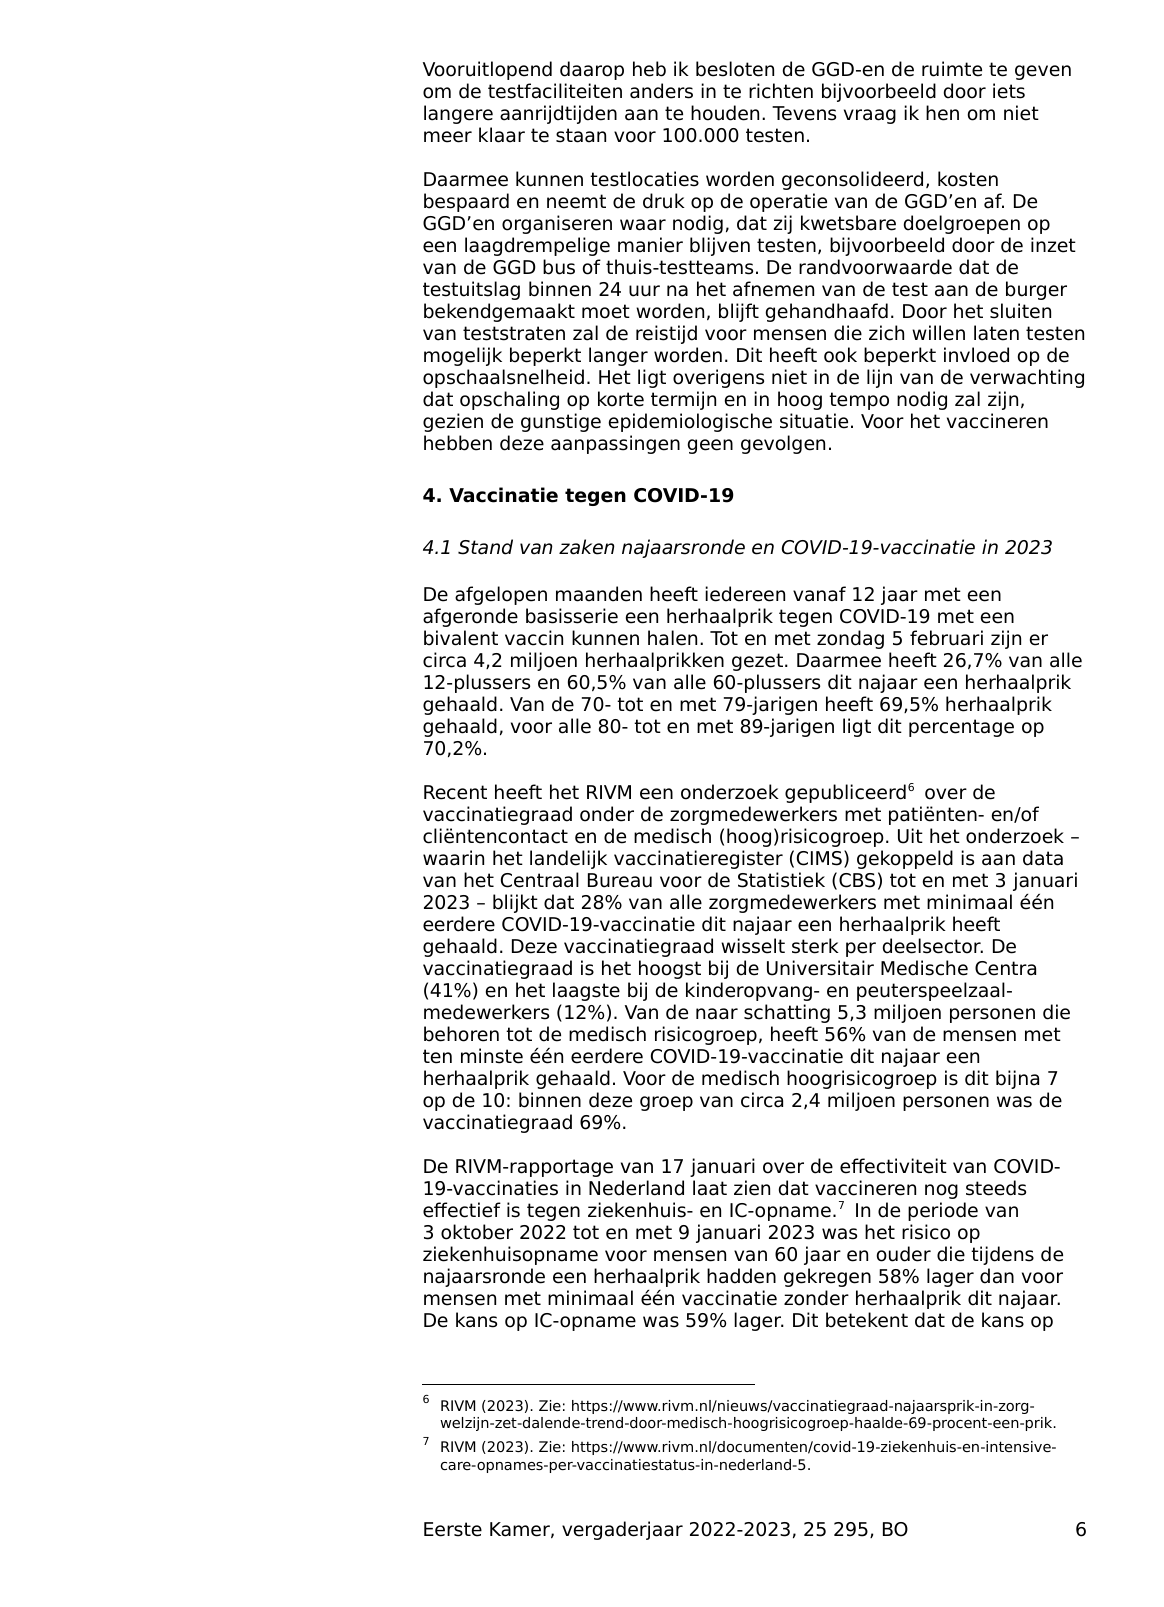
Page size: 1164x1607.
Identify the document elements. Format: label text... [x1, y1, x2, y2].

subtitle 4. Vaccinatie tegen COVID-19 [422, 485, 1087, 507]
text Recent heeft het RIVM een onderzoek gepubliceerd over de vaccinatiegraad onder de zorgmedewerkers met patiënten- en/of cliëntencontact en de medisch (hoog)risicogroep. Uit het onderzoek – waarin het landelijk vaccinatieregister (CIMS) gekoppeld is aan data van het Centraal Bureau voor de Statistiek (CBS) tot en met 3 januari 2023 – blijkt dat 28% van alle zorgmedewerkers met minimaal één eerdere COVID-19-vaccinatie dit najaar een herhaalprik heeft gehaald. Deze vaccinatiegraad wisselt sterk per deelsector. De vaccinatiegraad is het hoogst bij de Universitair Medische Centra (41%) en het laagste bij de kinderopvang- en peuterspeelzaal-medewerkers (12%). Van de naar schatting 5,3 miljoen personen die behoren tot de medisch risicogroep, heeft 56% van de mensen met ten minste één eerdere COVID-19-vaccinatie dit najaar een herhaalprik gehaald. Voor de medisch hoogrisicogroep is dit bijna 7 op de 10: binnen deze groep van circa 2,4 miljoen personen was de vaccinatiegraad 69%. [422, 782, 1087, 1133]
text RIVM (2023). Zie: https://www.rivm.nl/nieuws/vaccinatiegraad-najaarsprik-in-zorg-welzijn-zet-dalende-trend-door-medisch-hoogrisicogroep-haalde-69-procent-een-prik. [422, 1393, 1087, 1432]
subtitle 4.1 Stand van zaken najaarsronde en COVID-19-vaccinatie in 2023 [422, 537, 1087, 559]
text De afgelopen maanden heeft iedereen vanaf 12 jaar met een afgeronde basisserie een herhaalprik tegen COVID-19 met een bivalent vaccin kunnen halen. Tot en met zondag 5 februari zijn er circa 4,2 miljoen herhaalprikken gezet. Daarmee heeft 26,7% van alle 12-plussers en 60,5% van alle 60-plussers dit najaar een herhaalprik gehaald. Van de 70- tot en met 79-jarigen heeft 69,5% herhaalprik gehaald, voor alle 80- tot en met 89-jarigen ligt dit percentage op 70,2%. [422, 584, 1087, 760]
text Daarmee kunnen testlocaties worden geconsolideerd, kosten bespaard en neemt de druk op de operatie van de GGD’en af. De GGD’en organiseren waar nodig, dat zij kwetsbare doelgroepen op een laagdrempelige manier blijven testen, bijvoorbeeld door de inzet van de GGD bus of thuis-testteams. De randvoorwaarde dat de testuitslag binnen 24 uur na het afnemen van de test aan de burger bekendgemaakt moet worden, blijft gehandhaafd. Door het sluiten van teststraten zal de reistijd voor mensen die zich willen laten testen mogelijk beperkt langer worden. Dit heeft ook beperkt invloed op de opschaalsnelheid. Het ligt overigens niet in de lijn van de verwachting dat opschaling op korte termijn en in hoog tempo nodig zal zijn, gezien de gunstige epidemiologische situatie. Voor het vaccineren hebben deze aanpassingen geen gevolgen. [422, 169, 1087, 455]
text Vooruitlopend daarop heb ik besloten de GGD-en de ruimte te geven om de testfaciliteiten anders in te richten bijvoorbeeld door iets langere aanrijdtijden aan te houden. Tevens vraag ik hen om niet meer klaar te staan voor 100.000 testen. [422, 59, 1087, 147]
text RIVM (2023). Zie: https://www.rivm.nl/documenten/covid-19-ziekenhuis-en-intensive-care-opnames-per-vaccinatiestatus-in-nederland-5. [422, 1435, 1087, 1474]
text De RIVM-rapportage van 17 januari over de effectiviteit van COVID-19-vaccinaties in Nederland laat zien dat vaccineren nog steeds effectief is tegen ziekenhuis- en IC-opname. In de periode van 3 oktober 2022 tot en met 9 januari 2023 was het risico op ziekenhuisopname voor mensen van 60 jaar en ouder die tijdens de najaarsronde een herhaalprik hadden gekregen 58% lager dan voor mensen met minimaal één vaccinatie zonder herhaalprik dit najaar. De kans op IC-opname was 59% lager. Dit betekent dat de kans op [422, 1156, 1087, 1332]
